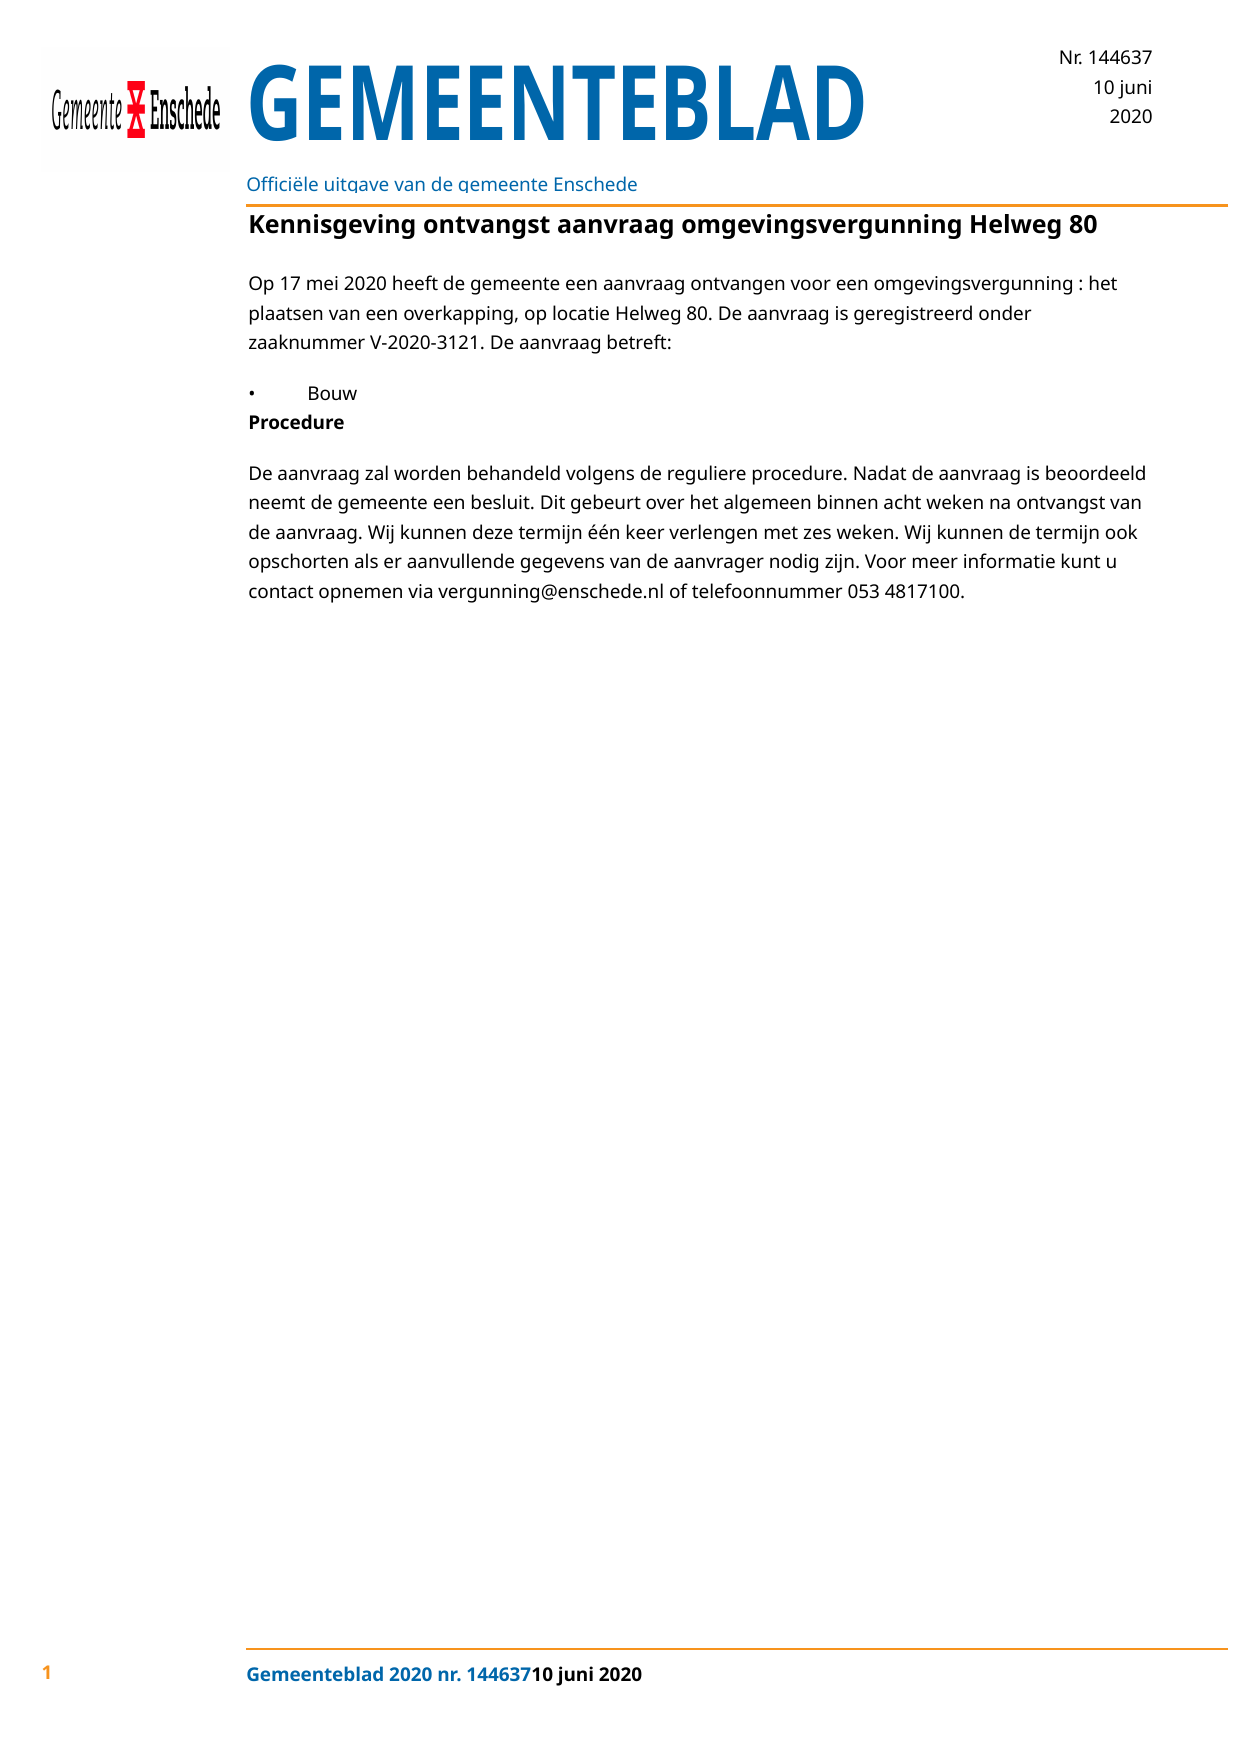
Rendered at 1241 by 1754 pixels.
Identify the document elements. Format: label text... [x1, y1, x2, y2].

text De aanvraag zal worden behandeld volgens de reguliere procedure. Nadat de aanvraag is beoordeeld neemt de gemeente een besluit. Dit gebeurt over het algemeen binnen acht weken na ontvangst van de aanvraag. Wij kunnen deze termijn één keer verlengen met zes weken. Wij kunnen de termijn ook opschorten als er aanvullende gegevens van de aanvrager nodig zijn. Voor meer informatie kunt u contact opnemen via vergunning@enschede.nl of telefoonnummer 053 4817100. [248, 460, 1152, 604]
picture [41, 47, 231, 172]
text Procedure [248, 409, 1152, 435]
list Bouw [248, 380, 1152, 406]
text Kennisgeving ontvangst aanvraag omgevingsvergunning Helweg 80 [248, 207, 1152, 241]
text Op 17 mei 2020 heeft de gemeente een aanvraag ontvangen voor een omgevingsvergunning : het plaatsen van een overkapping, op locatie Helweg 80. De aanvraag is geregistreerd onder zaaknummer V-2020-3121. De aanvraag betreft: [248, 270, 1152, 355]
